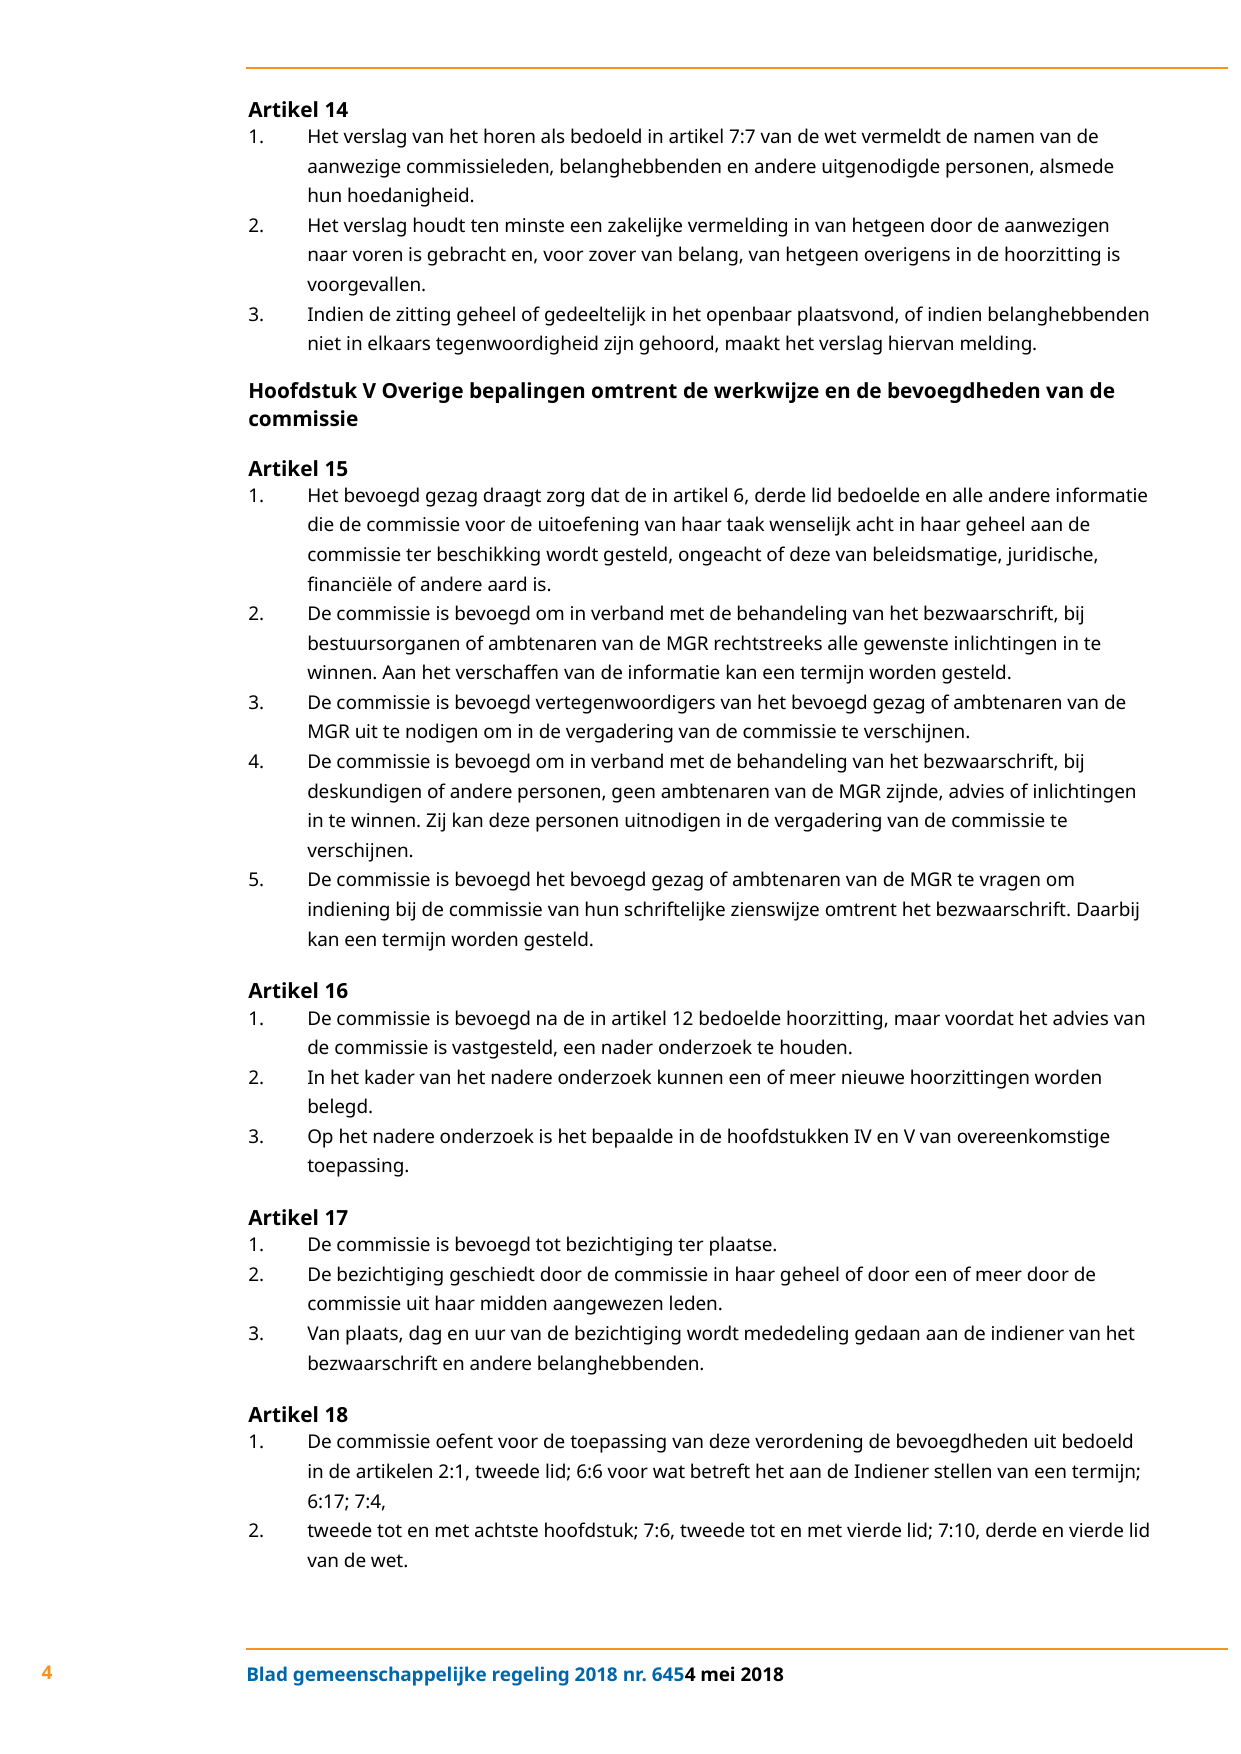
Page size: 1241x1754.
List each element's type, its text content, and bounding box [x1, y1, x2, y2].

list De commissie is bevoegd om in verband met de behandeling van het bezwaarschrift, bij deskundigen of andere personen, geen ambtenaren van de MGR zijnde, advies of inlichtingen in te winnen. Zij kan deze personen uitnodigen in de vergadering van de commissie te verschijnen. [248, 748, 1152, 863]
picture [41, 47, 231, 172]
text Artikel 17 [248, 1203, 1152, 1231]
list De bezichtiging geschiedt door de commissie in haar geheel of door een of meer door de commissie uit haar midden aangewezen leden. [248, 1261, 1152, 1316]
text Artikel 18 [248, 1400, 1152, 1429]
list Indien de zitting geheel of gedeeltelijk in het openbaar plaatsvond, of indien belanghebbenden niet in elkaars tegenwoordigheid zijn gehoord, maakt het verslag hiervan melding. [248, 301, 1152, 356]
list tweede tot en met achtste hoofdstuk; 7:6, tweede tot en met vierde lid; 7:10, derde en vierde lid van de wet. [248, 1517, 1152, 1573]
list Van plaats, dag en uur van de bezichtiging wordt mededeling gedaan aan de indiener van het bezwaarschrift en andere belanghebbenden. [248, 1320, 1152, 1376]
list Op het nadere onderzoek is het bepaalde in de hoofdstukken IV en V van overeenkomstige toepassing. [248, 1123, 1152, 1178]
text Artikel 14 [248, 95, 1152, 123]
list Het verslag houdt ten minste een zakelijke vermelding in van hetgeen door de aanwezigen naar voren is gebracht en, voor zover van belang, van hetgeen overigens in de hoorzitting is voorgevallen. [248, 212, 1152, 297]
list De commissie is bevoegd het bevoegd gezag of ambtenaren van de MGR te vragen om indiening bij de commissie van hun schriftelijke zienswijze omtrent het bezwaarschrift. Daarbij kan een termijn worden gesteld. [248, 867, 1152, 952]
list De commissie is bevoegd om in verband met de behandeling van het bezwaarschrift, bij bestuursorganen of ambtenaren van de MGR rechtstreeks alle gewenste inlichtingen in te winnen. Aan het verschaffen van de informatie kan een termijn worden gesteld. [248, 600, 1152, 685]
text Artikel 16 [248, 976, 1152, 1005]
list De commissie is bevoegd tot bezichtiging ter plaatse. [248, 1231, 1152, 1257]
text Hoofdstuk V Overige bepalingen omtrent de werkwijze en de bevoegdheden van de commissie [248, 376, 1152, 433]
list Het verslag van het horen als bedoeld in artikel 7:7 van de wet vermeldt de namen van de aanwezige commissieleden, belanghebbenden en andere uitgenodigde personen, alsmede hun hoedanigheid. [248, 123, 1152, 208]
list De commissie is bevoegd na de in artikel 12 bedoelde hoorzitting, maar voordat het advies van de commissie is vastgesteld, een nader onderzoek te houden. [248, 1005, 1152, 1060]
text Artikel 15 [248, 454, 1152, 482]
list Het bevoegd gezag draagt zorg dat de in artikel 6, derde lid bedoelde en alle andere informatie die de commissie voor de uitoefening van haar taak wenselijk acht in haar geheel aan de commissie ter beschikking wordt gesteld, ongeacht of deze van beleidsmatige, juridische, financiële of andere aard is. [248, 482, 1152, 597]
list De commissie oefent voor de toepassing van deze verordening de bevoegdheden uit bedoeld in de artikelen 2:1, tweede lid; 6:6 voor wat betreft het aan de Indiener stellen van een termijn; 6:17; 7:4, [248, 1429, 1152, 1513]
list In het kader van het nadere onderzoek kunnen een of meer nieuwe hoorzittingen worden belegd. [248, 1064, 1152, 1119]
list De commissie is bevoegd vertegenwoordigers van het bevoegd gezag of ambtenaren van de MGR uit te nodigen om in de vergadering van de commissie te verschijnen. [248, 689, 1152, 744]
